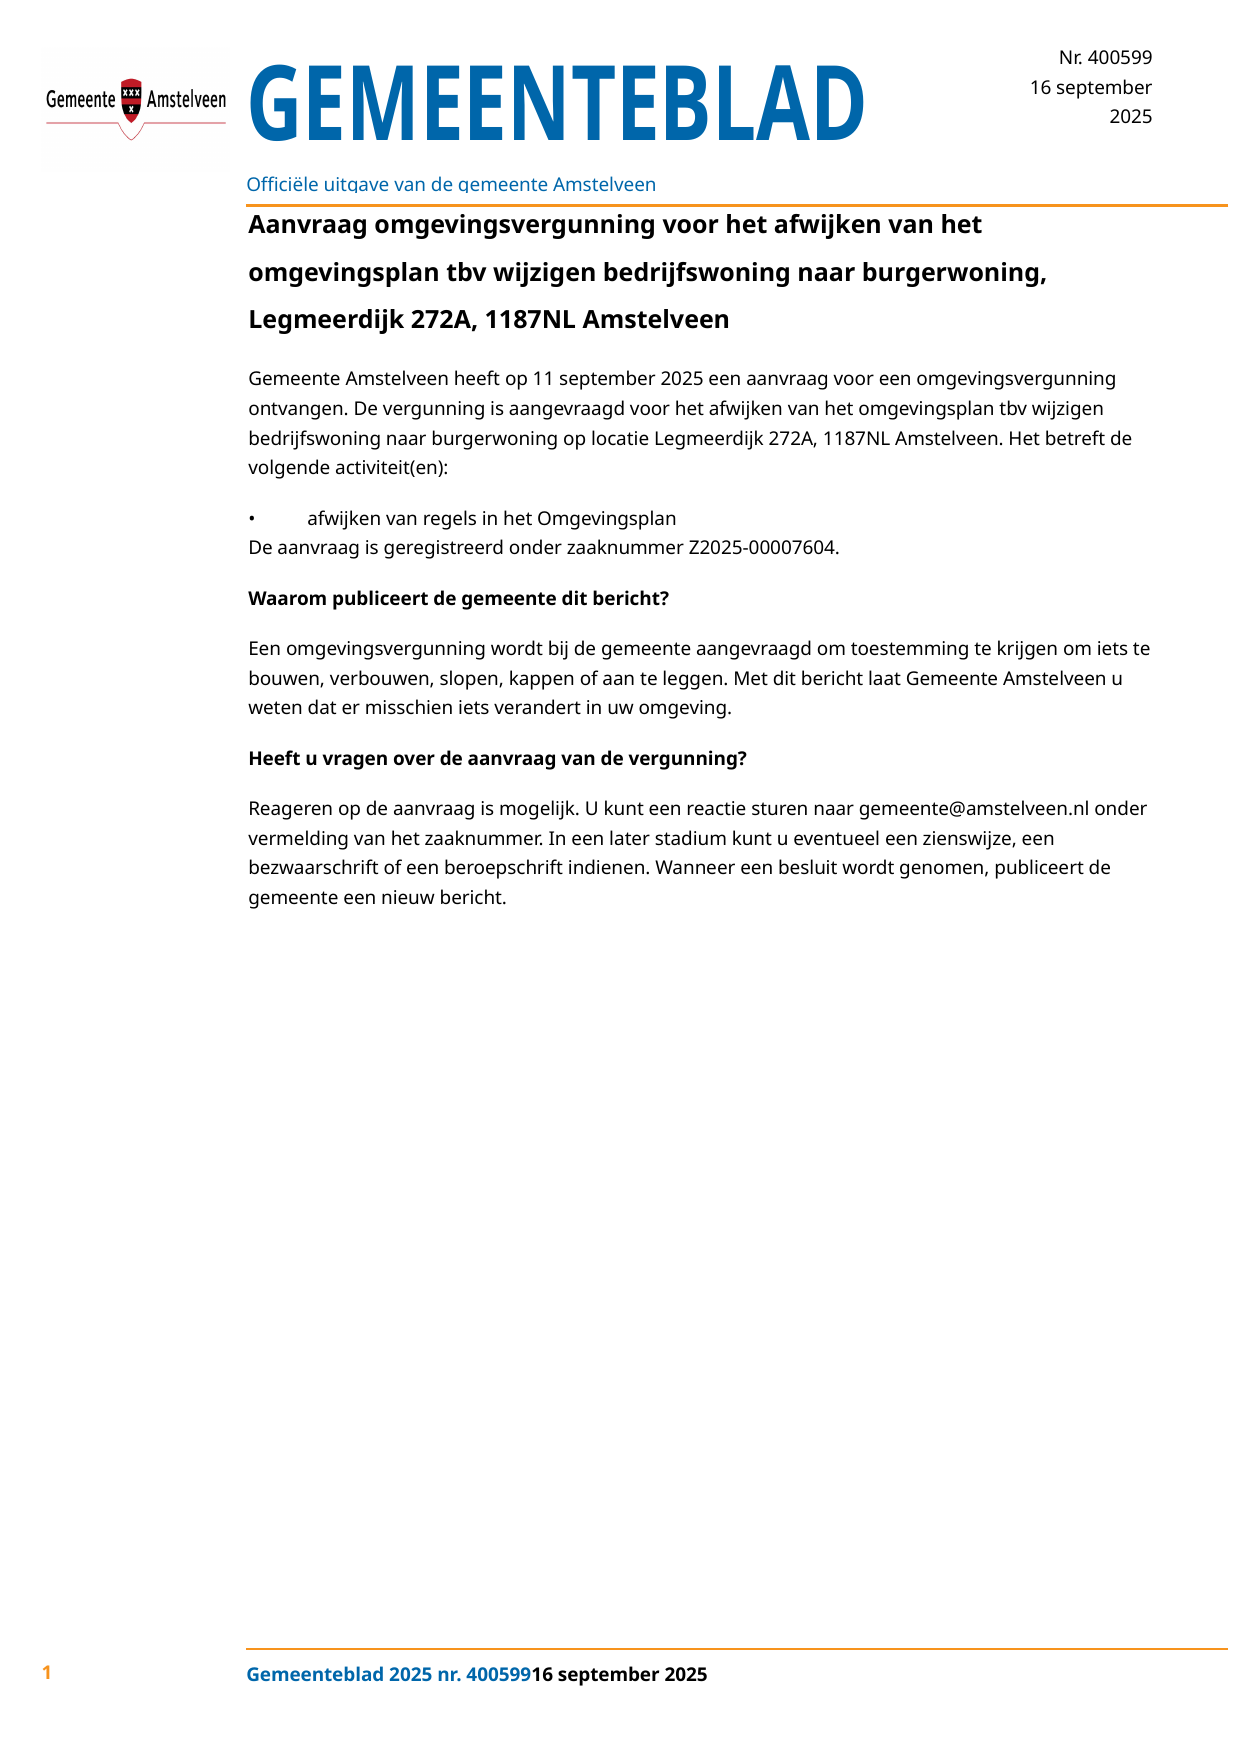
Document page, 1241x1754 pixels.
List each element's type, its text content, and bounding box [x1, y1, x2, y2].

text Aanvraag omgevingsvergunning voor het afwijken van het omgevingsplan tbv wijzigen bedrijfswoning naar burgerwoning, Legmeerdijk 272A, 1187NL Amstelveen [248, 207, 1152, 336]
text Gemeente Amstelveen heeft op 11 september 2025 een aanvraag voor een omgevingsvergunning ontvangen. De vergunning is aangevraagd voor het afwijken van het omgevingsplan tbv wijzigen bedrijfswoning naar burgerwoning op locatie Legmeerdijk 272A, 1187NL Amstelveen. Het betreft de volgende activiteit(en): [248, 366, 1152, 480]
list afwijken van regels in het Omgevingsplan [248, 505, 1152, 530]
text Reageren op de aanvraag is mogelijk. U kunt een reactie sturen naar gemeente@amstelveen.nl onder vermelding van het zaaknummer. In een later stadium kunt u eventueel een zienswijze, een bezwaarschrift of een beroepschrift indienen. Wanneer een besluit wordt genomen, publiceert de gemeente een nieuw bericht. [248, 795, 1152, 909]
picture [41, 47, 231, 172]
text Heeft u vragen over de aanvraag van de vergunning? [248, 745, 1152, 770]
text De aanvraag is geregistreerd onder zaaknummer Z2025-00007604. [248, 534, 1152, 560]
text Waarom publiceert de gemeente dit bericht? [248, 585, 1152, 610]
text Een omgevingsvergunning wordt bij de gemeente aangevraagd om toestemming te krijgen om iets te bouwen, verbouwen, slopen, kappen of aan te leggen. Met dit bericht laat Gemeente Amstelveen u weten dat er misschien iets verandert in uw omgeving. [248, 635, 1152, 720]
